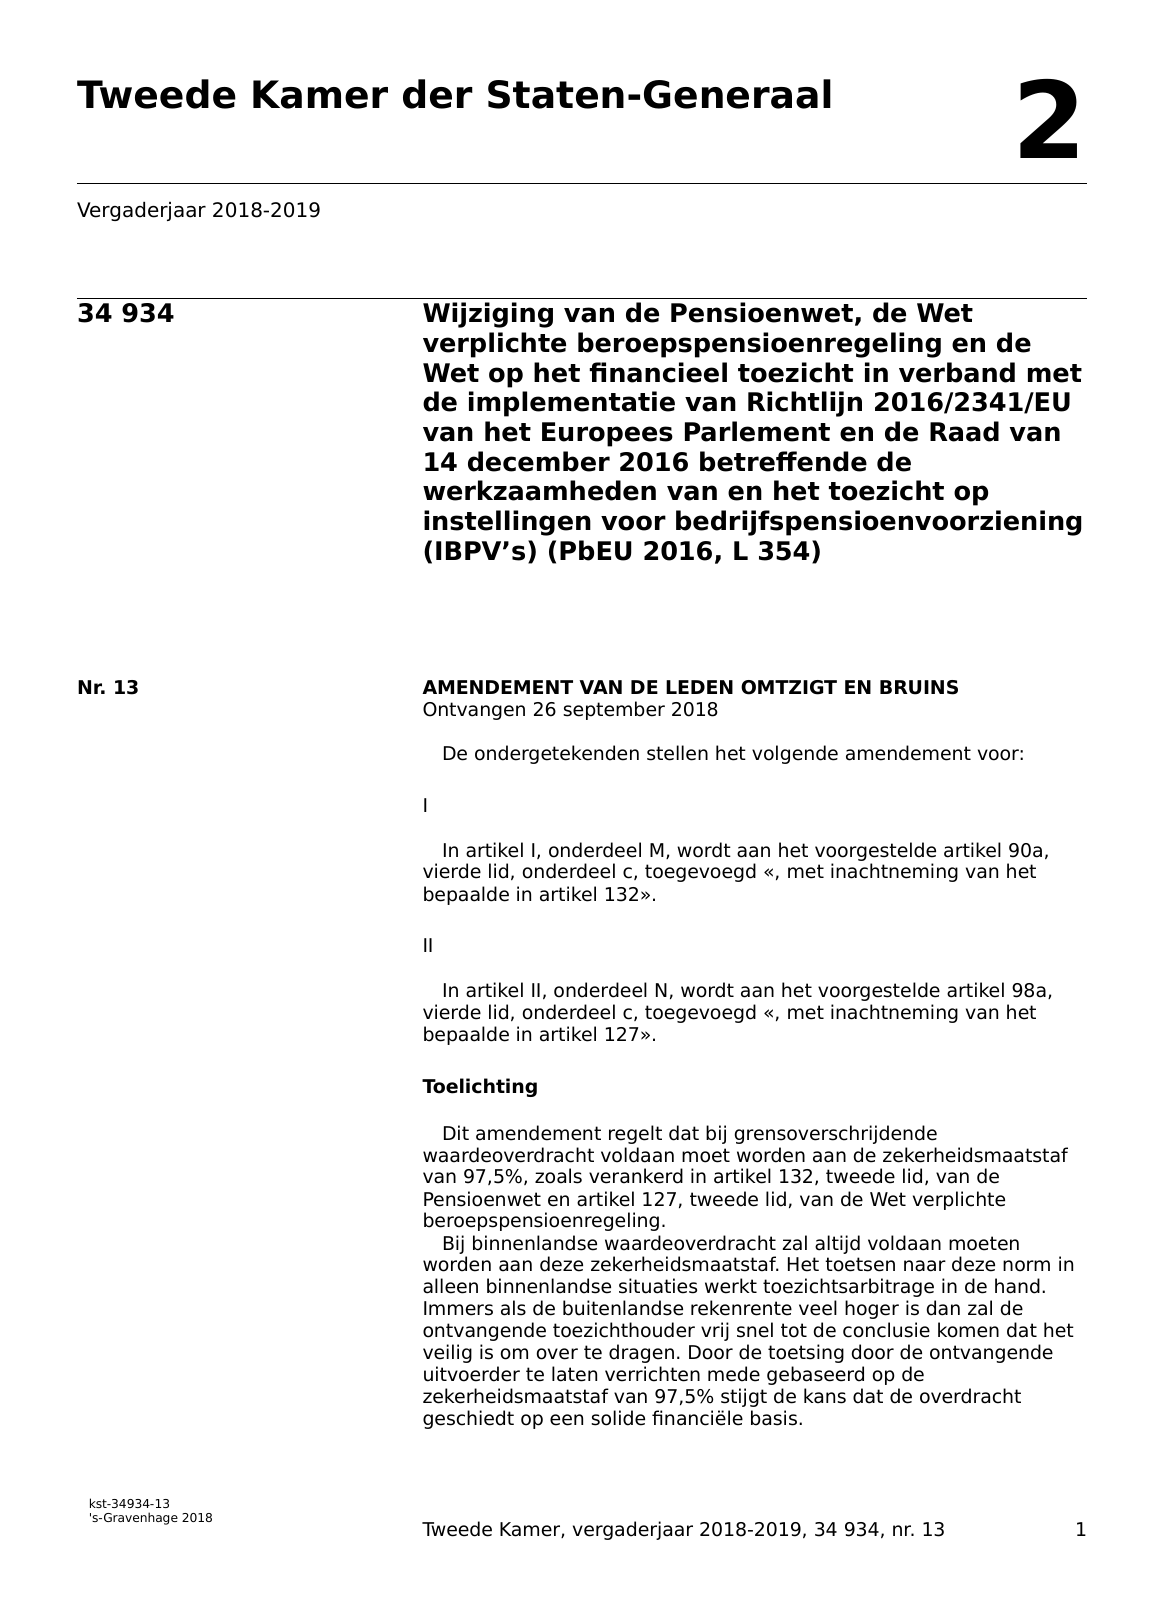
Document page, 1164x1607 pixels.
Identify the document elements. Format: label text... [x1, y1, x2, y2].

subtitle 34 934 Wijziging van de Pensioenwet, de Wet verplichte beroepspensioenregeling en de Wet op het financieel toezicht in verband met de implementatie van Richtlijn 2016/2341/EU van het Europees Parlement en de Raad van 14 december 2016 betreffende de werkzaamheden van en het toezicht op instellingen voor bedrijfspensioenvoorziening (IBPV’s) (PbEU 2016, L 354) [77, 299, 1087, 566]
table_cell Vergaderjaar 2018-2019 [77, 184, 1087, 298]
text kst-34934-13 [88, 1497, 323, 1511]
subtitle II [422, 935, 1087, 957]
text De ondergetekenden stellen het volgende amendement voor: [422, 743, 1087, 765]
text Dit amendement regelt dat bij grensoverschrijdende waardeoverdracht voldaan moet worden aan de zekerheidsmaatstaf van 97,5%, zoals verankerd in artikel 132, tweede lid, van de Pensioenwet en artikel 127, tweede lid, van de Wet verplichte beroepspensioenregeling. [422, 1122, 1087, 1232]
subtitle I [422, 795, 1087, 817]
table_header Tweede Kamer der Staten-Generaal [77, 59, 886, 183]
subtitle Nr. 13 AMENDEMENT VAN DE LEDEN OMTZIGT EN BRUINS [77, 677, 1087, 699]
subtitle Toelichting [422, 1076, 1087, 1097]
text Bij binnenlandse waardeoverdracht zal altijd voldaan moeten worden aan deze zekerheidsmaatstaf. Het toetsen naar deze norm in alleen binnenlandse situaties werkt toezichtsarbitrage in de hand. Immers als de buitenlandse rekenrente veel hoger is dan zal de ontvangende toezichthouder vrij snel tot de conclusie komen dat het veilig is om over te dragen. Door de toetsing door de ontvangende uitvoerder te laten verrichten mede gebaseerd op de zekerheidsmaatstaf van 97,5% stijgt de kans dat de overdracht geschiedt op een solide financiële basis. [422, 1232, 1087, 1430]
table_header 2 [886, 59, 1087, 183]
text In artikel II, onderdeel N, wordt aan het voorgestelde artikel 98a, vierde lid, onderdeel c, toegevoegd «, met inachtneming van het bepaalde in artikel 127». [422, 979, 1087, 1046]
text 's-Gravenhage 2018 [88, 1511, 323, 1525]
text Ontvangen 26 september 2018 [422, 699, 1087, 721]
text In artikel I, onderdeel M, wordt aan het voorgestelde artikel 90a, vierde lid, onderdeel c, toegevoegd «, met inachtneming van het bepaalde in artikel 132». [422, 839, 1087, 905]
